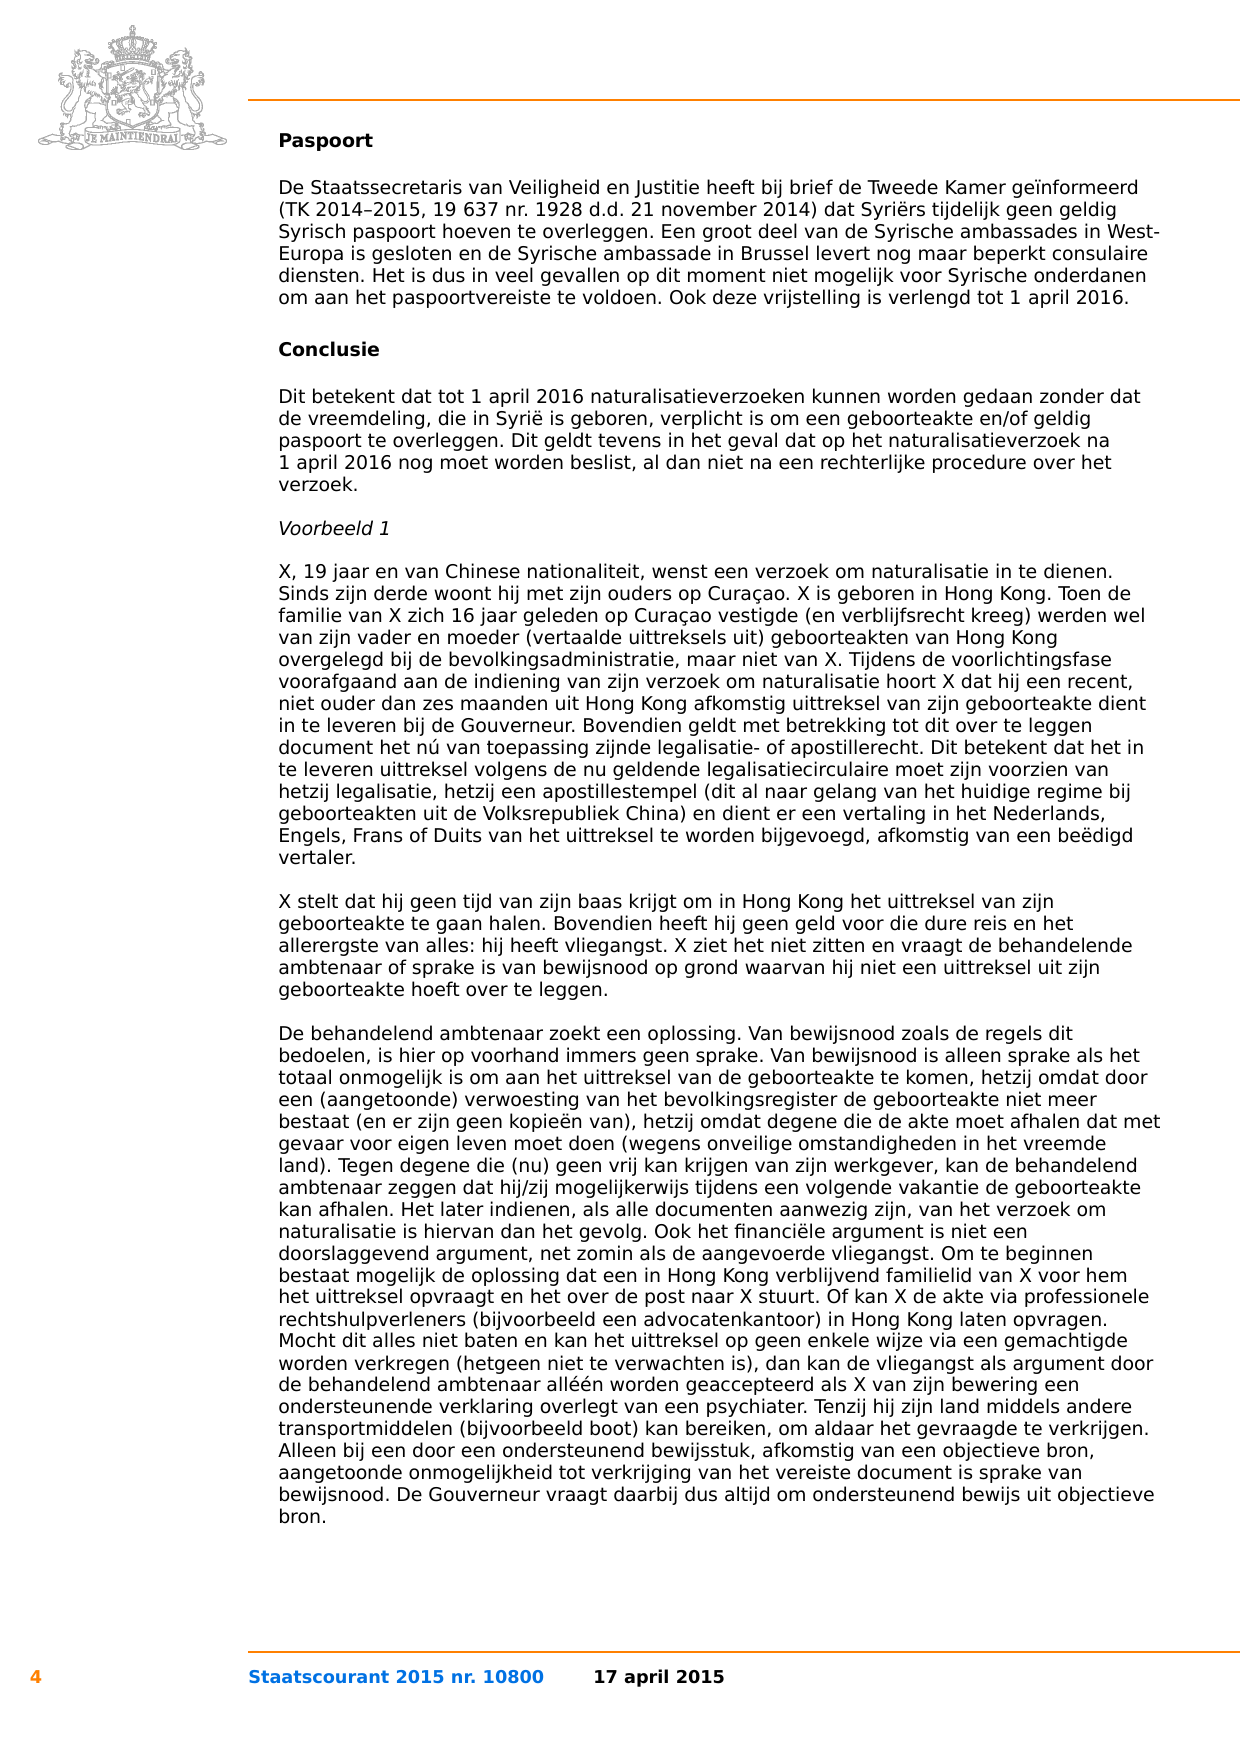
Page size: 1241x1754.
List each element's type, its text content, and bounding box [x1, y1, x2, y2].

subtitle Voorbeeld 1 [278, 517, 1163, 539]
text X stelt dat hij geen tijd van zijn baas krijgt om in Hong Kong het uittreksel van zijn geboorteakte te gaan halen. Bovendien heeft hij geen geld voor die dure reis en het allerergste van alles: hij heeft vliegangst. X ziet het niet zitten en vraagt de behandelende ambtenaar of sprake is van bewijsnood op grond waarvan hij niet een uittreksel uit zijn geboorteakte hoeft over te leggen. [278, 891, 1163, 1001]
text Dit betekent dat tot 1 april 2016 naturalisatieverzoeken kunnen worden gedaan zonder dat de vreemdeling, die in Syrië is geboren, verplicht is om een geboorteakte en/of geldig paspoort te overleggen. Dit geldt tevens in het geval dat op het naturalisatieverzoek na 1 april 2016 nog moet worden beslist, al dan niet na een rechterlijke procedure over het verzoek. [278, 386, 1163, 496]
subtitle Conclusie [278, 339, 1163, 361]
text X, 19 jaar en van Chinese nationaliteit, wenst een verzoek om naturalisatie in te dienen. Sinds zijn derde woont hij met zijn ouders op Curaçao. X is geboren in Hong Kong. Toen de familie van X zich 16 jaar geleden op Curaçao vestigde (en verblijfsrecht kreeg) werden wel van zijn vader en moeder (vertaalde uittreksels uit) geboorteakten van Hong Kong overgelegd bij de bevolkingsadministratie, maar niet van X. Tijdens de voorlichtingsfase voorafgaand aan de indiening van zijn verzoek om naturalisatie hoort X dat hij een recent, niet ouder dan zes maanden uit Hong Kong afkomstig uittreksel van zijn geboorteakte dient in te leveren bij de Gouverneur. Bovendien geldt met betrekking tot dit over te leggen document het nú van toepassing zijnde legalisatie- of apostillerecht. Dit betekent dat het in te leveren uittreksel volgens de nu geldende legalisatiecirculaire moet zijn voorzien van hetzij legalisatie, hetzij een apostillestempel (dit al naar gelang van het huidige regime bij geboorteakten uit de Volksrepubliek China) en dient er een vertaling in het Nederlands, Engels, Frans of Duits van het uittreksel te worden bijgevoegd, afkomstig van een beëdigd vertaler. [278, 561, 1163, 869]
picture [38, 25, 227, 150]
text De Staatssecretaris van Veiligheid en Justitie heeft bij brief de Tweede Kamer geïnformeerd (TK 2014–2015, 19 637 nr. 1928 d.d. 21 november 2014) dat Syriërs tijdelijk geen geldig Syrisch paspoort hoeven te overleggen. Een groot deel van de Syrische ambassades in West-Europa is gesloten en de Syrische ambassade in Brussel levert nog maar beperkt consulaire diensten. Het is dus in veel gevallen op dit moment niet mogelijk voor Syrische onderdanen om aan het paspoortvereiste te voldoen. Ook deze vrijstelling is verlengd tot 1 april 2016. [278, 177, 1163, 309]
text De behandelend ambtenaar zoekt een oplossing. Van bewijsnood zoals de regels dit bedoelen, is hier op voorhand immers geen sprake. Van bewijsnood is alleen sprake als het totaal onmogelijk is om aan het uittreksel van de geboorteakte te komen, hetzij omdat door een (aangetoonde) verwoesting van het bevolkingsregister de geboorteakte niet meer bestaat (en er zijn geen kopieën van), hetzij omdat degene die de akte moet afhalen dat met gevaar voor eigen leven moet doen (wegens onveilige omstandigheden in het vreemde land). Tegen degene die (nu) geen vrij kan krijgen van zijn werkgever, kan de behandelend ambtenaar zeggen dat hij/zij mogelijkerwijs tijdens een volgende vakantie de geboorteakte kan afhalen. Het later indienen, als alle documenten aanwezig zijn, van het verzoek om naturalisatie is hiervan dan het gevolg. Ook het financiële argument is niet een doorslaggevend argument, net zomin als de aangevoerde vliegangst. Om te beginnen bestaat mogelijk de oplossing dat een in Hong Kong verblijvend familielid van X voor hem het uittreksel opvraagt en het over de post naar X stuurt. Of kan X de akte via professionele rechtshulpverleners (bijvoorbeeld een advocatenkantoor) in Hong Kong laten opvragen. Mocht dit alles niet baten en kan het uittreksel op geen enkele wijze via een gemachtigde worden verkregen (hetgeen niet te verwachten is), dan kan de vliegangst als argument door de behandelend ambtenaar alléén worden geaccepteerd als X van zijn bewering een ondersteunende verklaring overlegt van een psychiater. Tenzij hij zijn land middels andere transportmiddelen (bijvoorbeeld boot) kan bereiken, om aldaar het gevraagde te verkrijgen. Alleen bij een door een ondersteunend bewijsstuk, afkomstig van een objectieve bron, aangetoonde onmogelijkheid tot verkrijging van het vereiste document is sprake van bewijsnood. De Gouverneur vraagt daarbij dus altijd om ondersteunend bewijs uit objectieve bron. [278, 1023, 1163, 1528]
subtitle Paspoort [278, 130, 1163, 152]
